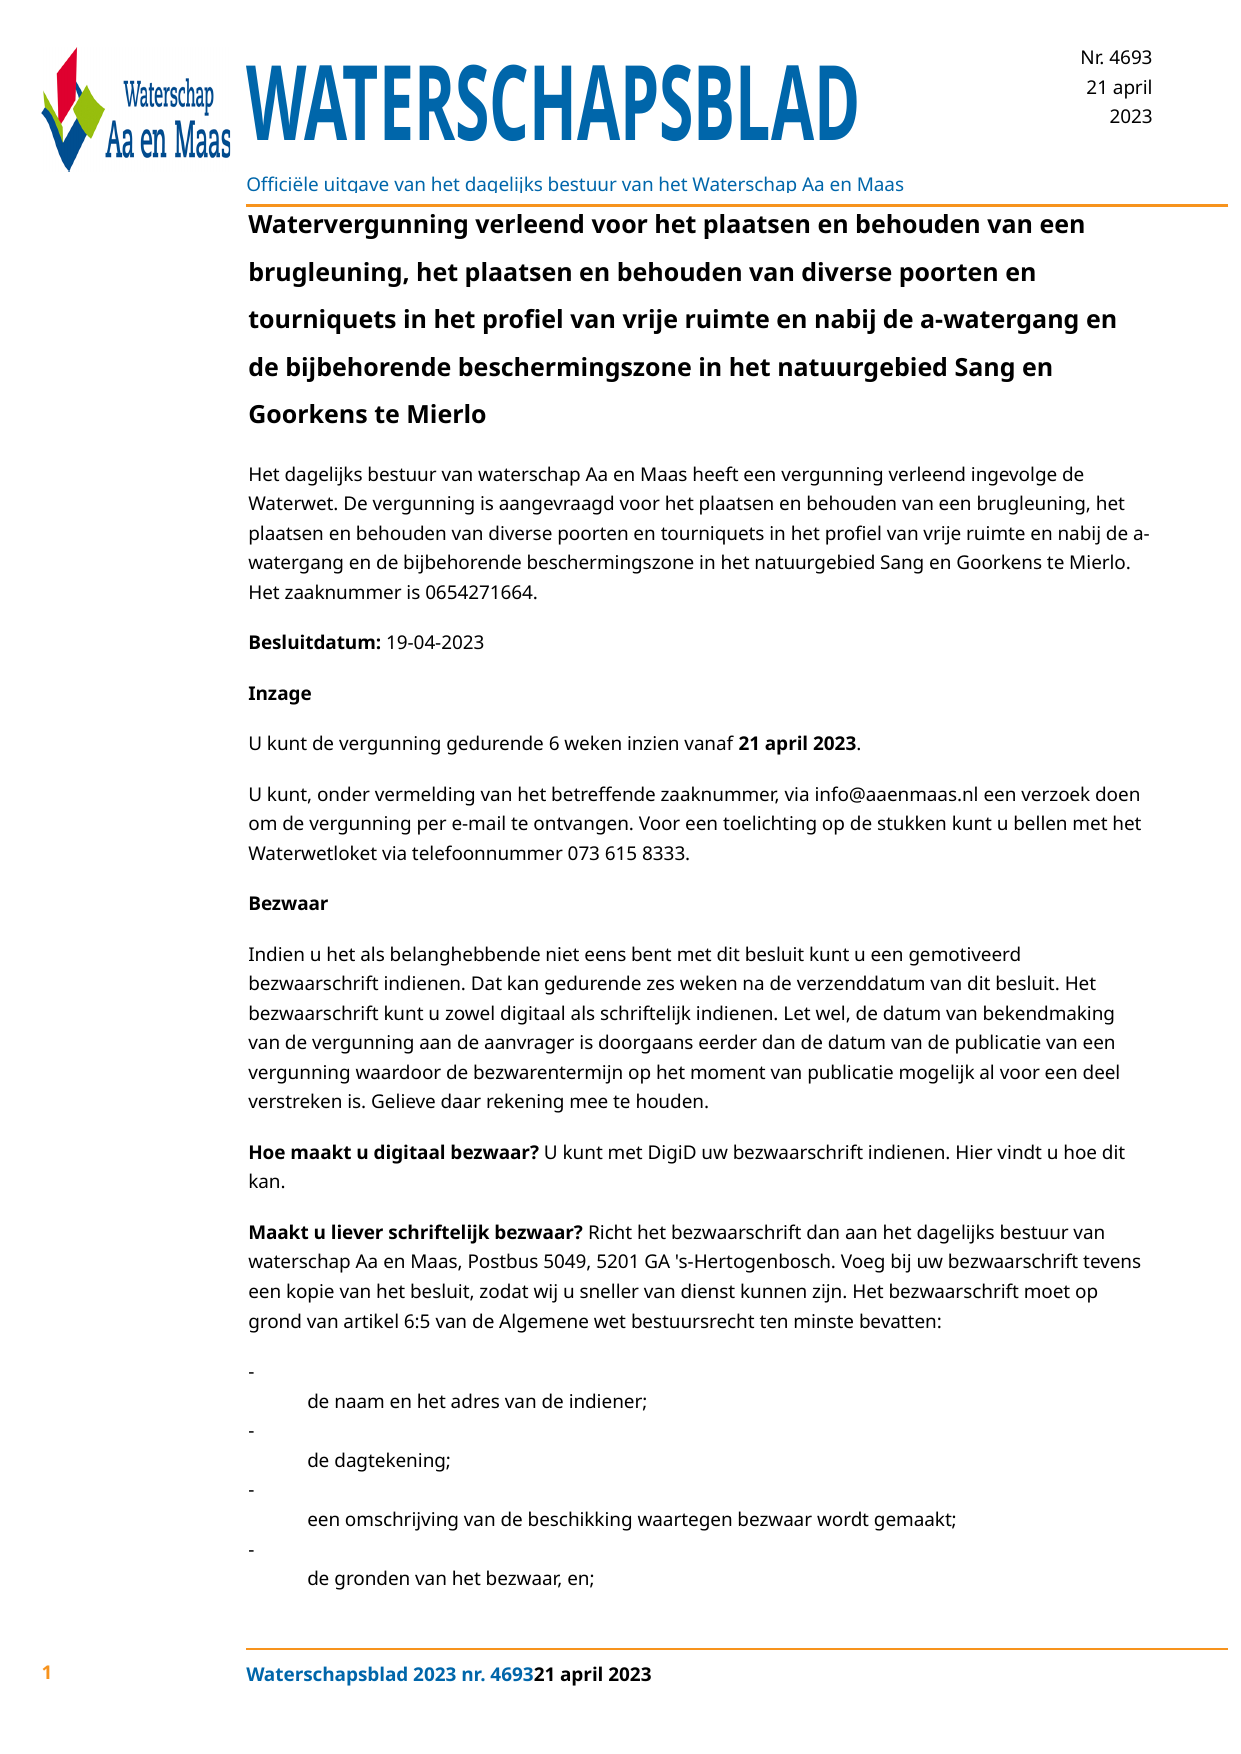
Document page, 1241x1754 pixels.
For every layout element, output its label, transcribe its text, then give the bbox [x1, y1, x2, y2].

text Inzage [248, 680, 1152, 706]
list de gronden van het bezwaar, en; [248, 1565, 1152, 1591]
list de dagtekening; [248, 1447, 1152, 1473]
list de naam en het adres van de indiener; [248, 1388, 1152, 1413]
text U kunt de vergunning gedurende 6 weken inzien vanaf 21 april 2023. [248, 730, 1152, 756]
text Indien u het als belanghebbende niet eens bent met dit besluit kunt u een gemotiveerd bezwaarschrift indienen. Dat kan gedurende zes weken na de verzenddatum van dit besluit. Het bezwaarschrift kunt u zowel digitaal als schriftelijk indienen. Let wel, de datum van bekendmaking van de vergunning aan de aanvrager is doorgaans eerder dan de datum van de publicatie van een vergunning waardoor de bezwarentermijn op het moment van publicatie mogelijk al voor een deel verstreken is. Gelieve daar rekening mee te houden. [248, 941, 1152, 1114]
text Maakt u liever schriftelijk bezwaar? Richt het bezwaarschrift dan aan het dagelijks bestuur van waterschap Aa en Maas, Postbus 5049, 5201 GA 's-Hertogenbosch. Voeg bij uw bezwaarschrift tevens een kopie van het besluit, zodat wij u sneller van dienst kunnen zijn. Het bezwaarschrift moet op grond van artikel 6:5 van de Algemene wet bestuursrecht ten minste bevatten: [248, 1219, 1152, 1333]
text Het dagelijks bestuur van waterschap Aa en Maas heeft een vergunning verleend ingevolge de Waterwet. De vergunning is aangevraagd voor het plaatsen en behouden van een brugleuning, het plaatsen en behouden van diverse poorten en tourniquets in het profiel van vrije ruimte en nabij de a-watergang en de bijbehorende beschermingszone in het natuurgebied Sang en Goorkens te Mierlo. Het zaaknummer is 0654271664. [248, 461, 1152, 605]
text Bezwaar [248, 890, 1152, 916]
text Watervergunning verleend voor het plaatsen en behouden van een brugleuning, het plaatsen en behouden van diverse poorten en tourniquets in het profiel van vrije ruimte en nabij de a-watergang en de bijbehorende beschermingszone in het natuurgebied Sang en Goorkens te Mierlo [248, 207, 1152, 431]
text Besluitdatum: 19-04-2023 [248, 629, 1152, 655]
text U kunt, onder vermelding van het betreffende zaaknummer, via info@aaenmaas.nl een verzoek doen om de vergunning per e-mail te ontvangen. Voor een toelichting op de stukken kunt u bellen met het Waterwetloket via telefoonnummer 073 615 8333. [248, 781, 1152, 866]
picture [41, 47, 231, 172]
list een omschrijving van de beschikking waartegen bezwaar wordt gemaakt; [248, 1506, 1152, 1532]
text Hoe maakt u digitaal bezwaar? U kunt met DigiD uw bezwaarschrift indienen. Hier vindt u hoe dit kan. [248, 1139, 1152, 1194]
